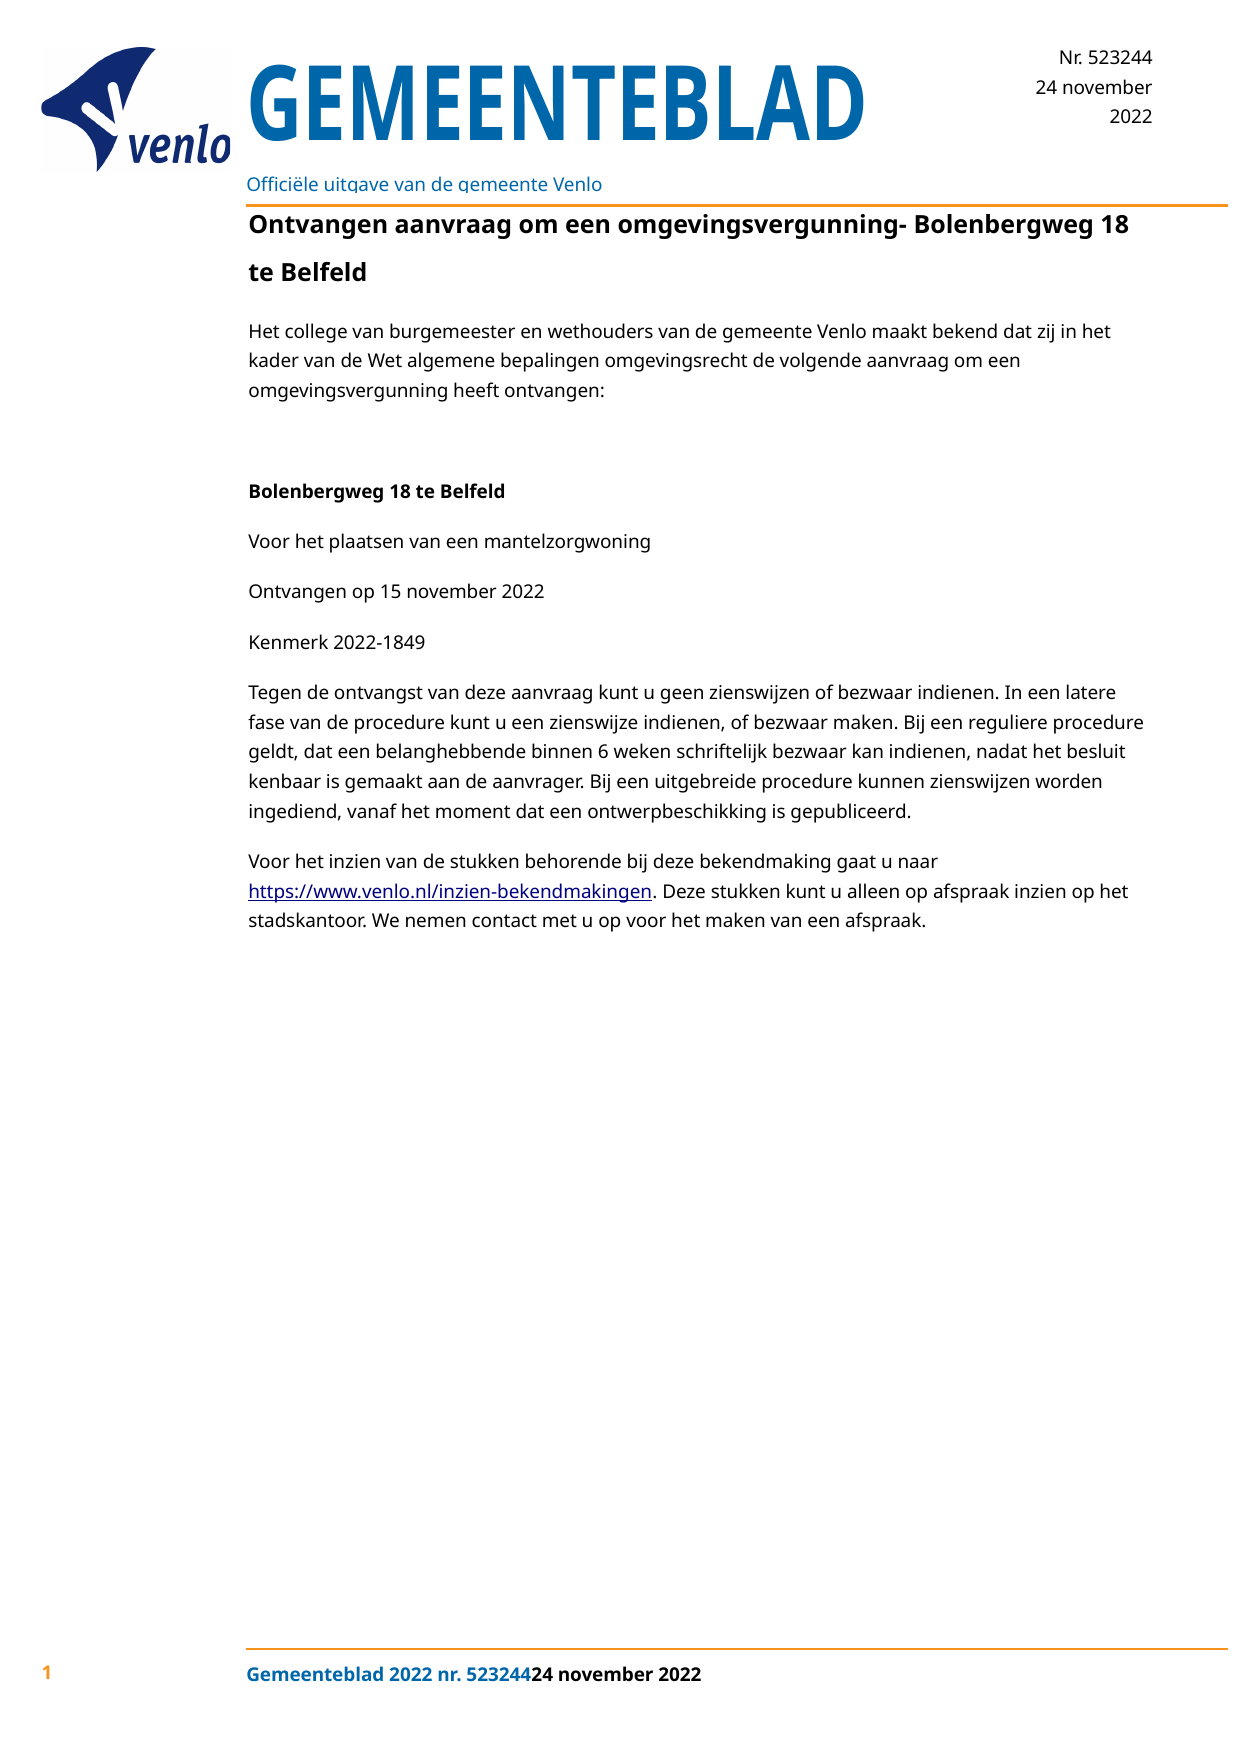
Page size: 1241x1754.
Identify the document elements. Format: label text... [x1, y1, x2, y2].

picture [41, 47, 231, 172]
text Tegen de ontvangst van deze aanvraag kunt u geen zienswijzen of bezwaar indienen. In een latere fase van de procedure kunt u een zienswijze indienen, of bezwaar maken. Bij een reguliere procedure geldt, dat een belanghebbende binnen 6 weken schriftelijk bezwaar kan indienen, nadat het besluit kenbaar is gemaakt aan de aanvrager. Bij een uitgebreide procedure kunnen zienswijzen worden ingediend, vanaf het moment dat een ontwerpbeschikking is gepubliceerd. [248, 679, 1152, 824]
text Voor het plaatsen van een mantelzorgwoning [248, 528, 1152, 554]
text Het college van burgemeester en wethouders van de gemeente Venlo maakt bekend dat zij in het kader van de Wet algemene bepalingen omgevingsrecht de volgende aanvraag om een omgevingsvergunning heeft ontvangen: [248, 318, 1152, 403]
text Kenmerk 2022-1849 [248, 629, 1152, 655]
text Voor het inzien van de stukken behorende bij deze bekendmaking gaat u naar https://www.venlo.nl/inzien-bekendmakingen. Deze stukken kunt u alleen op afspraak inzien op het stadskantoor. We nemen contact met u op voor het maken van een afspraak. [248, 848, 1152, 933]
text Bolenbergweg 18 te Belfeld [248, 478, 1152, 504]
text Ontvangen op 15 november 2022 [248, 579, 1152, 604]
text Ontvangen aanvraag om een omgevingsvergunning- Bolenbergweg 18 te Belfeld [248, 207, 1152, 288]
